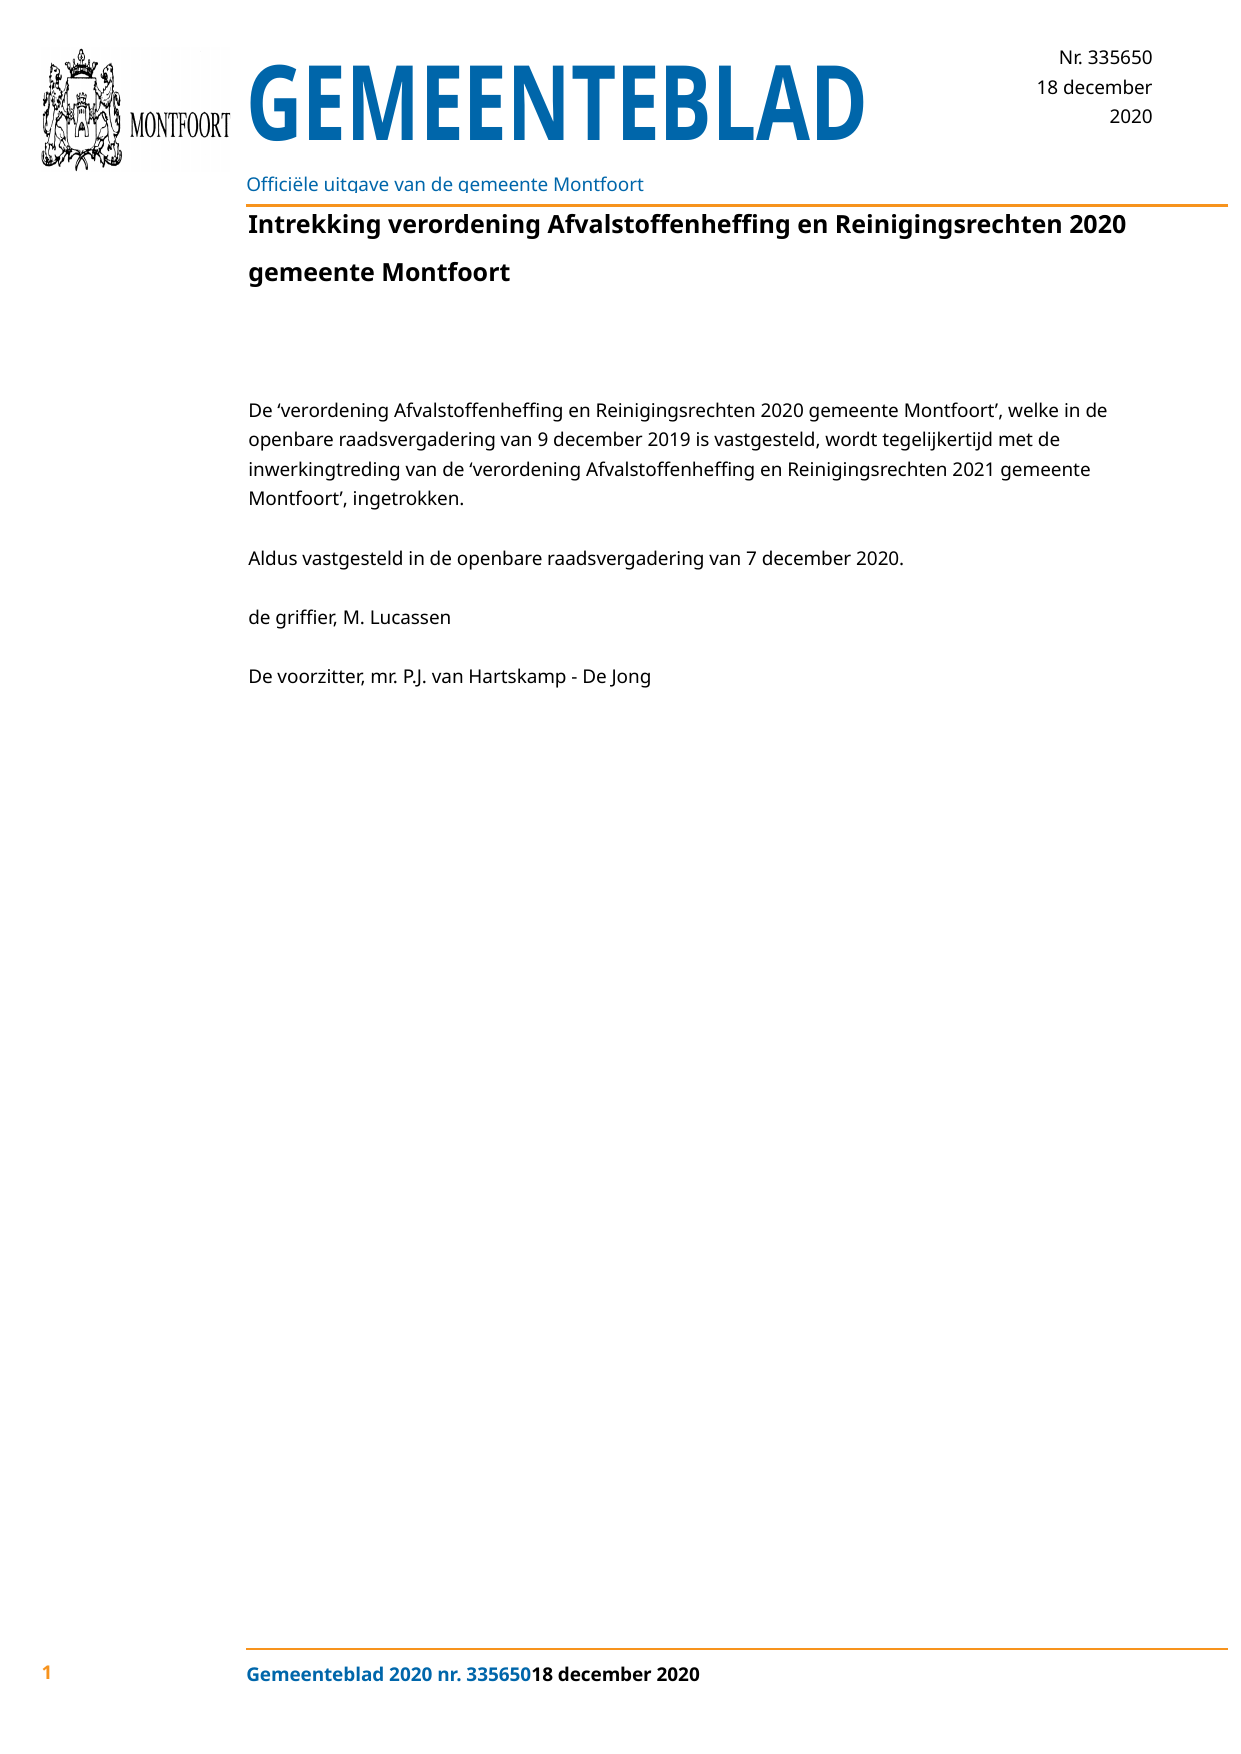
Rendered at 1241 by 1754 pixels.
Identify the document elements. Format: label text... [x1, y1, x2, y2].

text de griffier, M. Lucassen [248, 604, 1152, 629]
text Intrekking verordening Afvalstoffenheffing en Reinigingsrechten 2020 gemeente Montfoort [248, 207, 1152, 288]
text Aldus vastgesteld in de openbare raadsvergadering van 7 december 2020. [248, 545, 1152, 570]
picture [41, 47, 231, 172]
text De voorzitter, mr. P.J. van Hartskamp - De Jong [248, 663, 1152, 689]
text De ‘verordening Afvalstoffenheffing en Reinigingsrechten 2020 gemeente Montfoort’, welke in de openbare raadsvergadering van 9 december 2019 is vastgesteld, wordt tegelijkertijd met de inwerkingtreding van de ‘verordening Afvalstoffenheffing en Reinigingsrechten 2021 gemeente Montfoort’, ingetrokken. [248, 397, 1152, 511]
